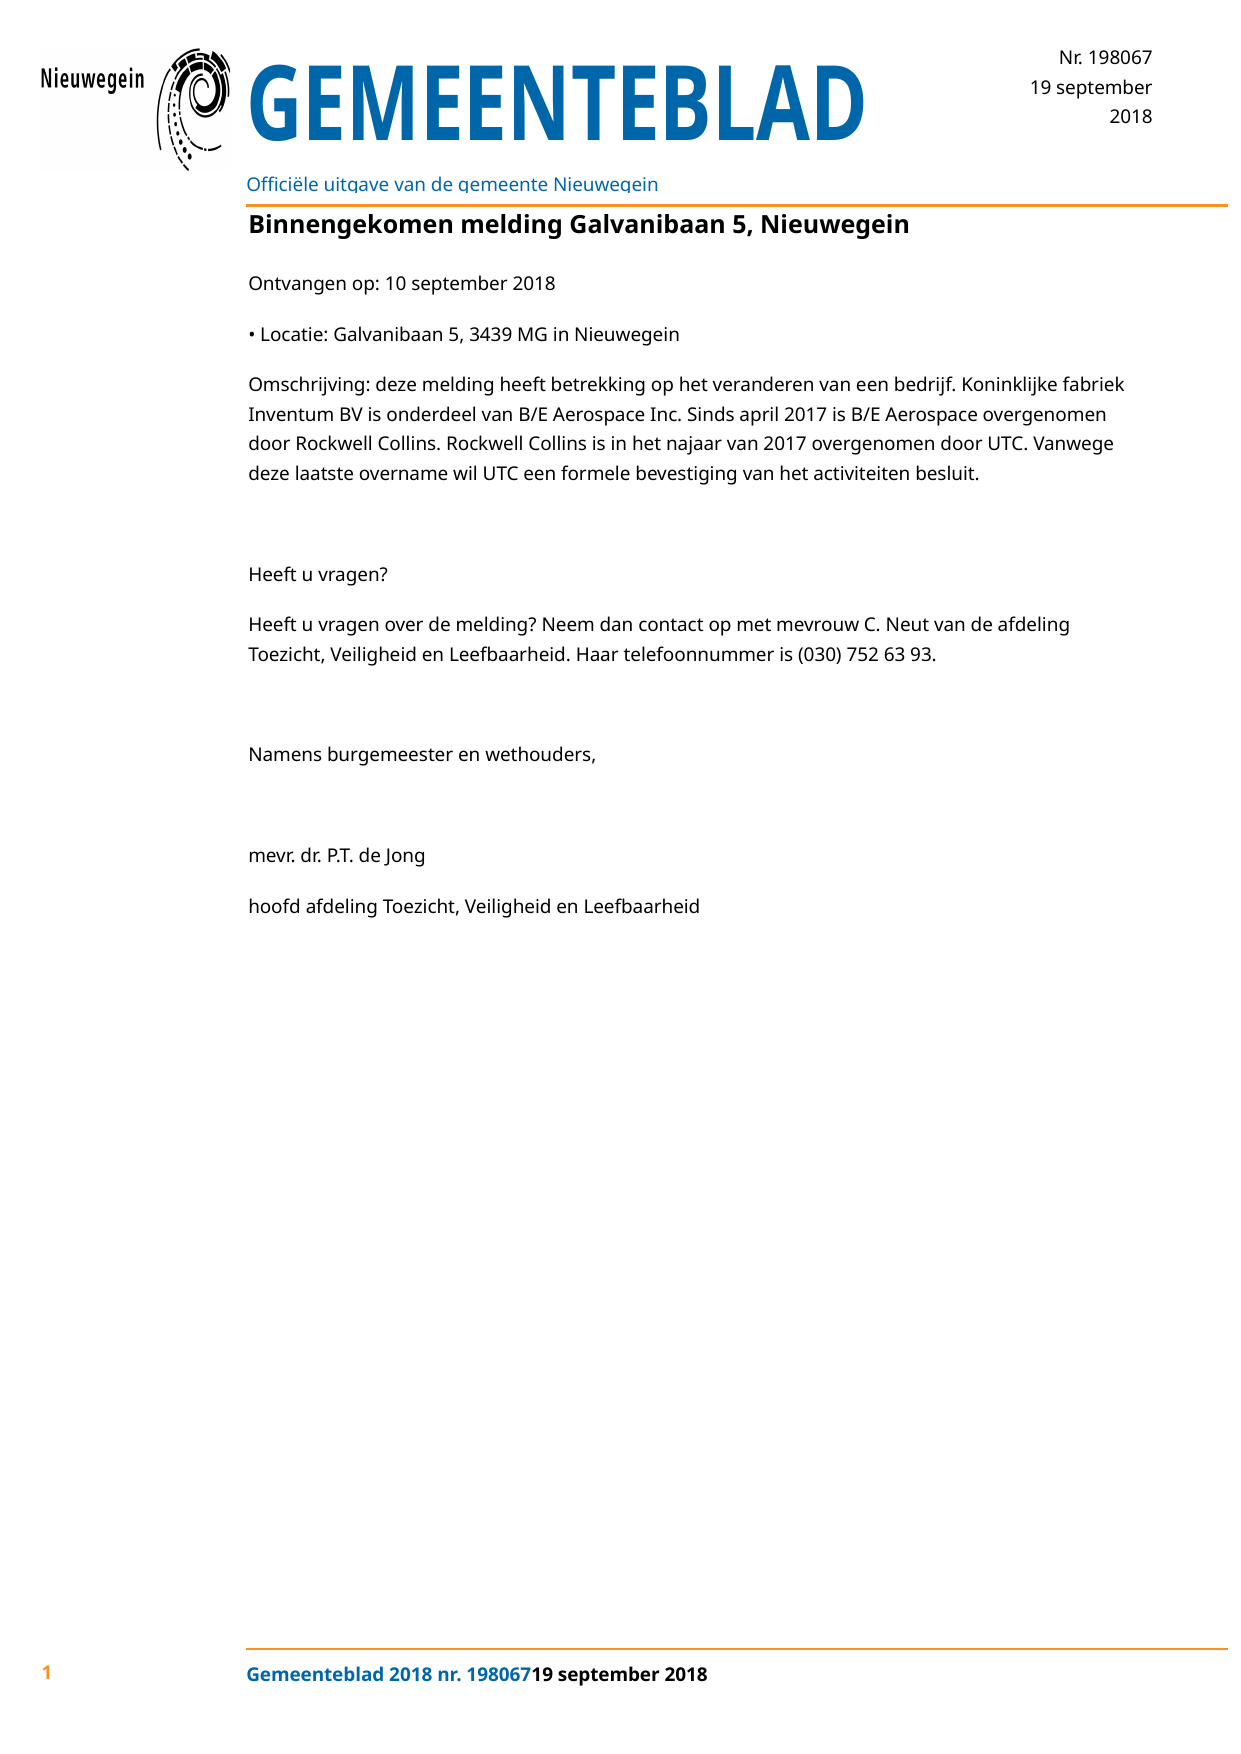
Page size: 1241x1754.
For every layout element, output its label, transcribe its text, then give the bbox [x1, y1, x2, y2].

text Omschrijving: deze melding heeft betrekking op het veranderen van een bedrijf. Koninklijke fabriek Inventum BV is onderdeel van B/E Aerospace Inc. Sinds april 2017 is B/E Aerospace overgenomen door Rockwell Collins. Rockwell Collins is in het najaar van 2017 overgenomen door UTC. Vanwege deze laatste overname wil UTC een formele bevestiging van het activiteiten besluit. [248, 371, 1152, 486]
text Namens burgemeester en wethouders, [248, 742, 1152, 767]
text hoofd afdeling Toezicht, Veiligheid en Leefbaarheid [248, 893, 1152, 918]
picture [41, 47, 231, 172]
text Binnengekomen melding Galvanibaan 5, Nieuwegein [248, 207, 1152, 241]
text • Locatie: Galvanibaan 5, 3439 MG in Nieuwegein [248, 321, 1152, 346]
text Heeft u vragen over de melding? Neem dan contact op met mevrouw C. Neut van de afdeling Toezicht, Veiligheid en Leefbaarheid. Haar telefoonnummer is (030) 752 63 93. [248, 611, 1152, 666]
text Ontvangen op: 10 september 2018 [248, 270, 1152, 296]
text mevr. dr. P.T. de Jong [248, 842, 1152, 868]
text Heeft u vragen? [248, 561, 1152, 586]
